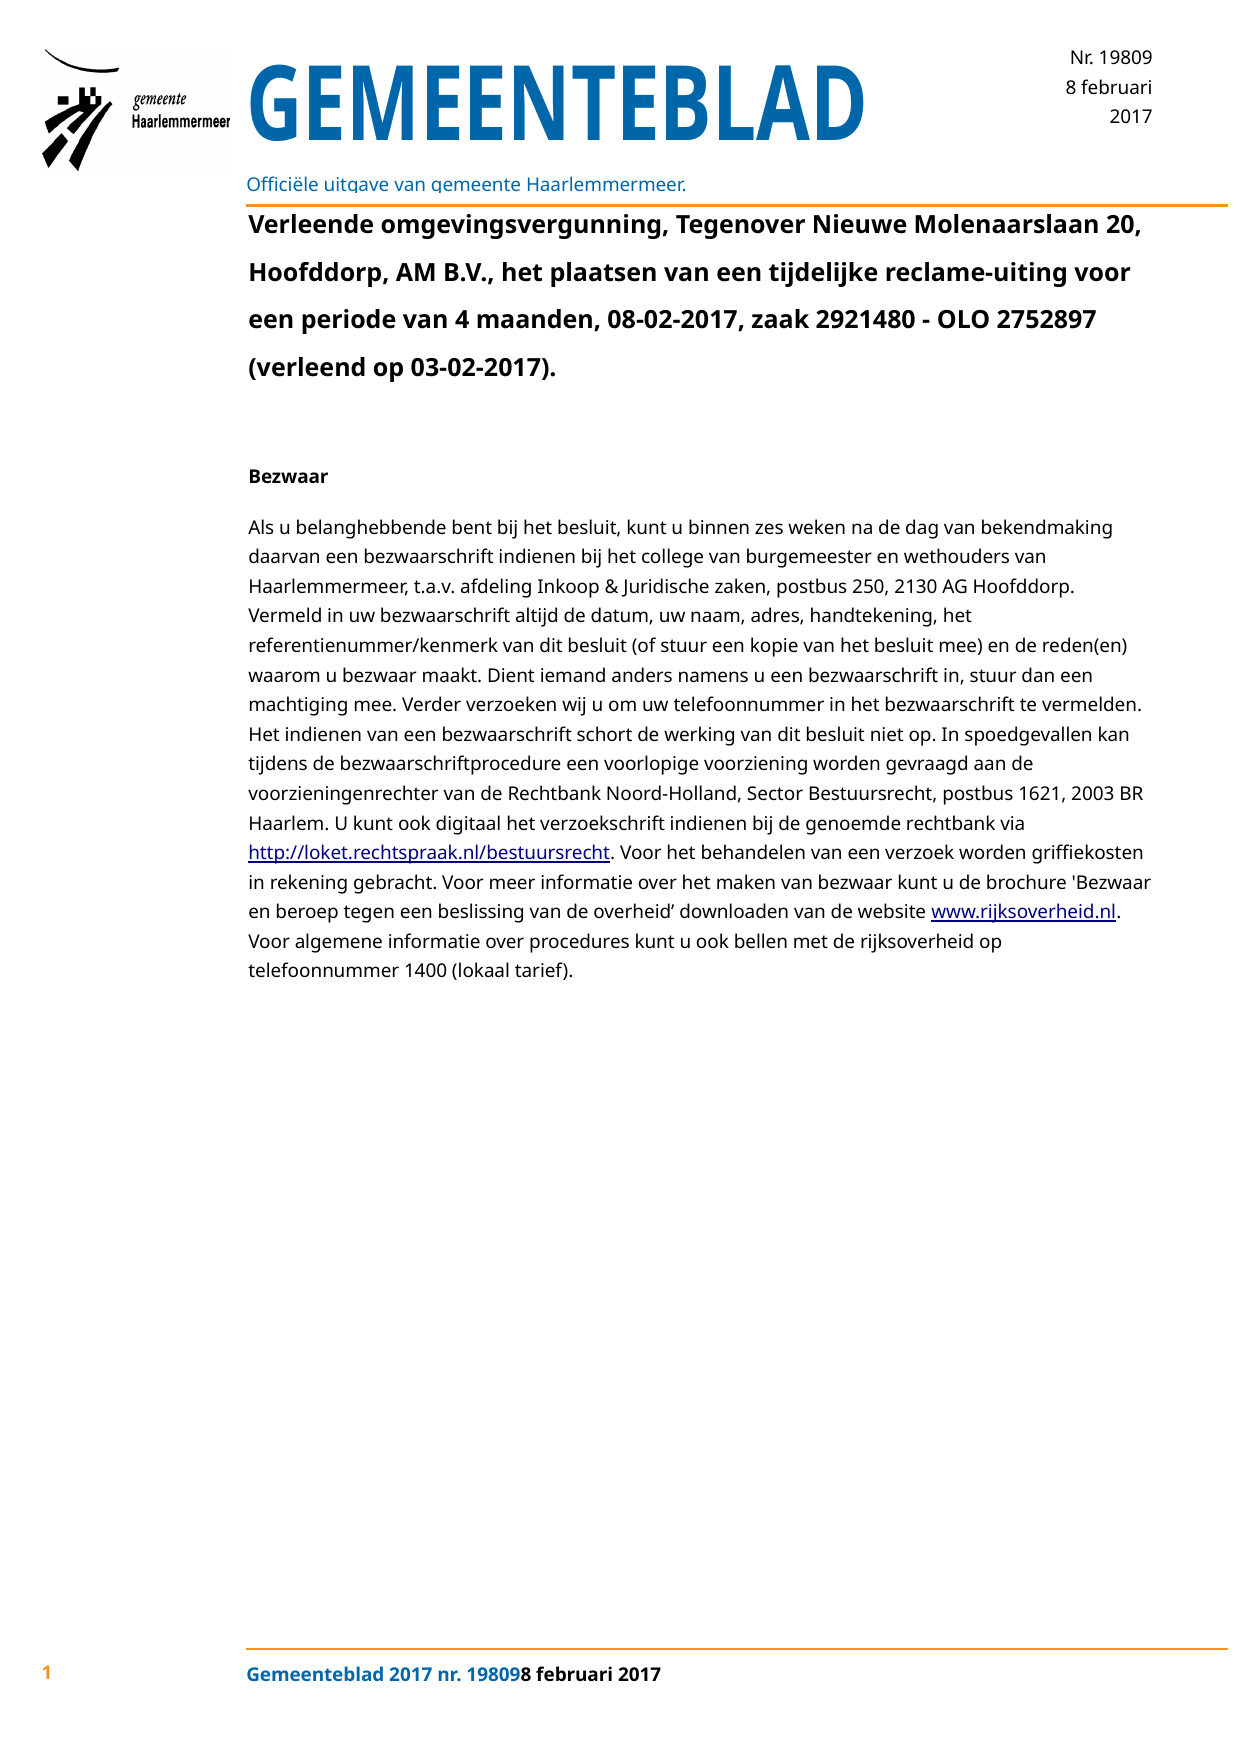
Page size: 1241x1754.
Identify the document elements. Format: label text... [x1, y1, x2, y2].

text Bezwaar [248, 463, 1152, 489]
text Verleende omgevingsvergunning, Tegenover Nieuwe Molenaarslaan 20, Hoofddorp, AM B.V., het plaatsen van een tijdelijke reclame-uiting voor een periode van 4 maanden, 08-02-2017, zaak 2921480 - OLO 2752897 (verleend op 03-02-2017). [248, 207, 1152, 384]
text Als u belanghebbende bent bij het besluit, kunt u binnen zes weken na de dag van bekendmaking daarvan een bezwaarschrift indienen bij het college van burgemeester en wethouders van Haarlemmermeer, t.a.v. afdeling Inkoop & Juridische zaken, postbus 250, 2130 AG Hoofddorp. Vermeld in uw bezwaarschrift altijd de datum, uw naam, adres, handtekening, het referentienummer/kenmerk van dit besluit (of stuur een kopie van het besluit mee) en de reden(en) waarom u bezwaar maakt. Dient iemand anders namens u een bezwaarschrift in, stuur dan een machtiging mee. Verder verzoeken wij u om uw telefoonnummer in het bezwaarschrift te vermelden. Het indienen van een bezwaarschrift schort de werking van dit besluit niet op. In spoedgevallen kan tijdens de bezwaarschriftprocedure een voorlopige voorziening worden gevraagd aan de voorzieningenrechter van de Rechtbank Noord-Holland, Sector Bestuursrecht, postbus 1621, 2003 BR Haarlem. U kunt ook digitaal het verzoekschrift indienen bij de genoemde rechtbank via http://loket.rechtspraak.nl/bestuursrecht. Voor het behandelen van een verzoek worden griffiekosten in rekening gebracht. Voor meer informatie over het maken van bezwaar kunt u de brochure 'Bezwaar en beroep tegen een beslissing van de overheid’ downloaden van de website www.rijksoverheid.nl. Voor algemene informatie over procedures kunt u ook bellen met de rijksoverheid op telefoonnummer 1400 (lokaal tarief). [248, 514, 1152, 983]
picture [41, 47, 231, 172]
